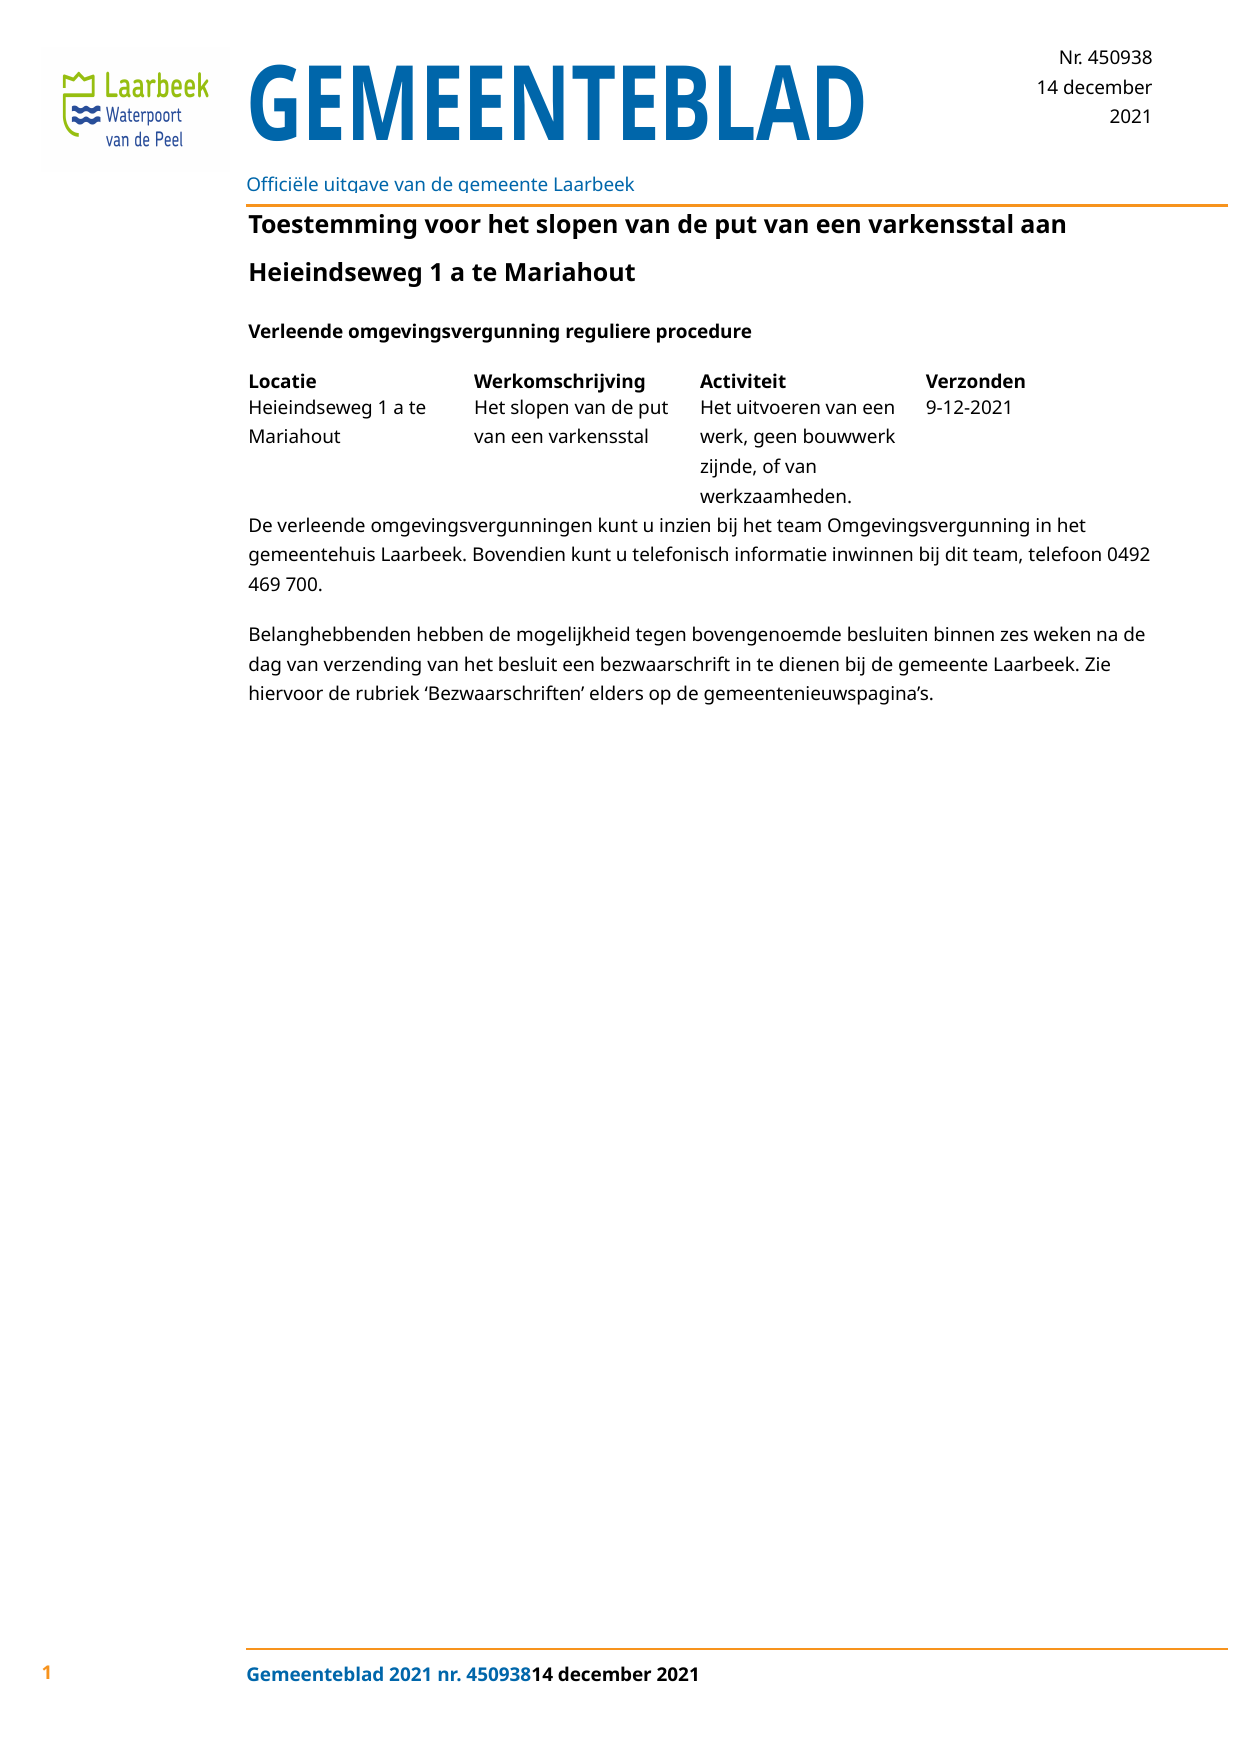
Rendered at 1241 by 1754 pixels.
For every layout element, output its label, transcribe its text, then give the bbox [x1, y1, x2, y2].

text De verleende omgevingsvergunningen kunt u inzien bij het team Omgevingsvergunning in het gemeentehuis Laarbeek. Bovendien kunt u telefonisch informatie inwinnen bij dit team, telefoon 0492 469 700. [248, 512, 1152, 597]
table_cell Het slopen van de put van een varkensstal [474, 394, 700, 509]
table_header Verzonden [926, 369, 1152, 394]
table_header Werkomschrijving [474, 369, 700, 394]
table_cell Heieindseweg 1 a te Mariahout [248, 394, 474, 509]
text Verleende omgevingsvergunning reguliere procedure [248, 318, 1152, 344]
table_cell Het uitvoeren van een werk, geen bouwwerk zijnde, of van werkzaamheden. [700, 394, 926, 509]
table_header Activiteit [700, 369, 926, 394]
text Toestemming voor het slopen van de put van een varkensstal aan Heieindseweg 1 a te Mariahout [248, 207, 1152, 288]
table_cell 9-12-2021 [926, 394, 1152, 509]
picture [41, 47, 231, 172]
table_header Locatie [248, 369, 474, 394]
text Belanghebbenden hebben de mogelijkheid tegen bovengenoemde besluiten binnen zes weken na de dag van verzending van het besluit een bezwaarschrift in te dienen bij de gemeente Laarbeek. Zie hiervoor de rubriek ‘Bezwaarschriften’ elders op de gemeentenieuwspagina’s. [248, 621, 1152, 706]
